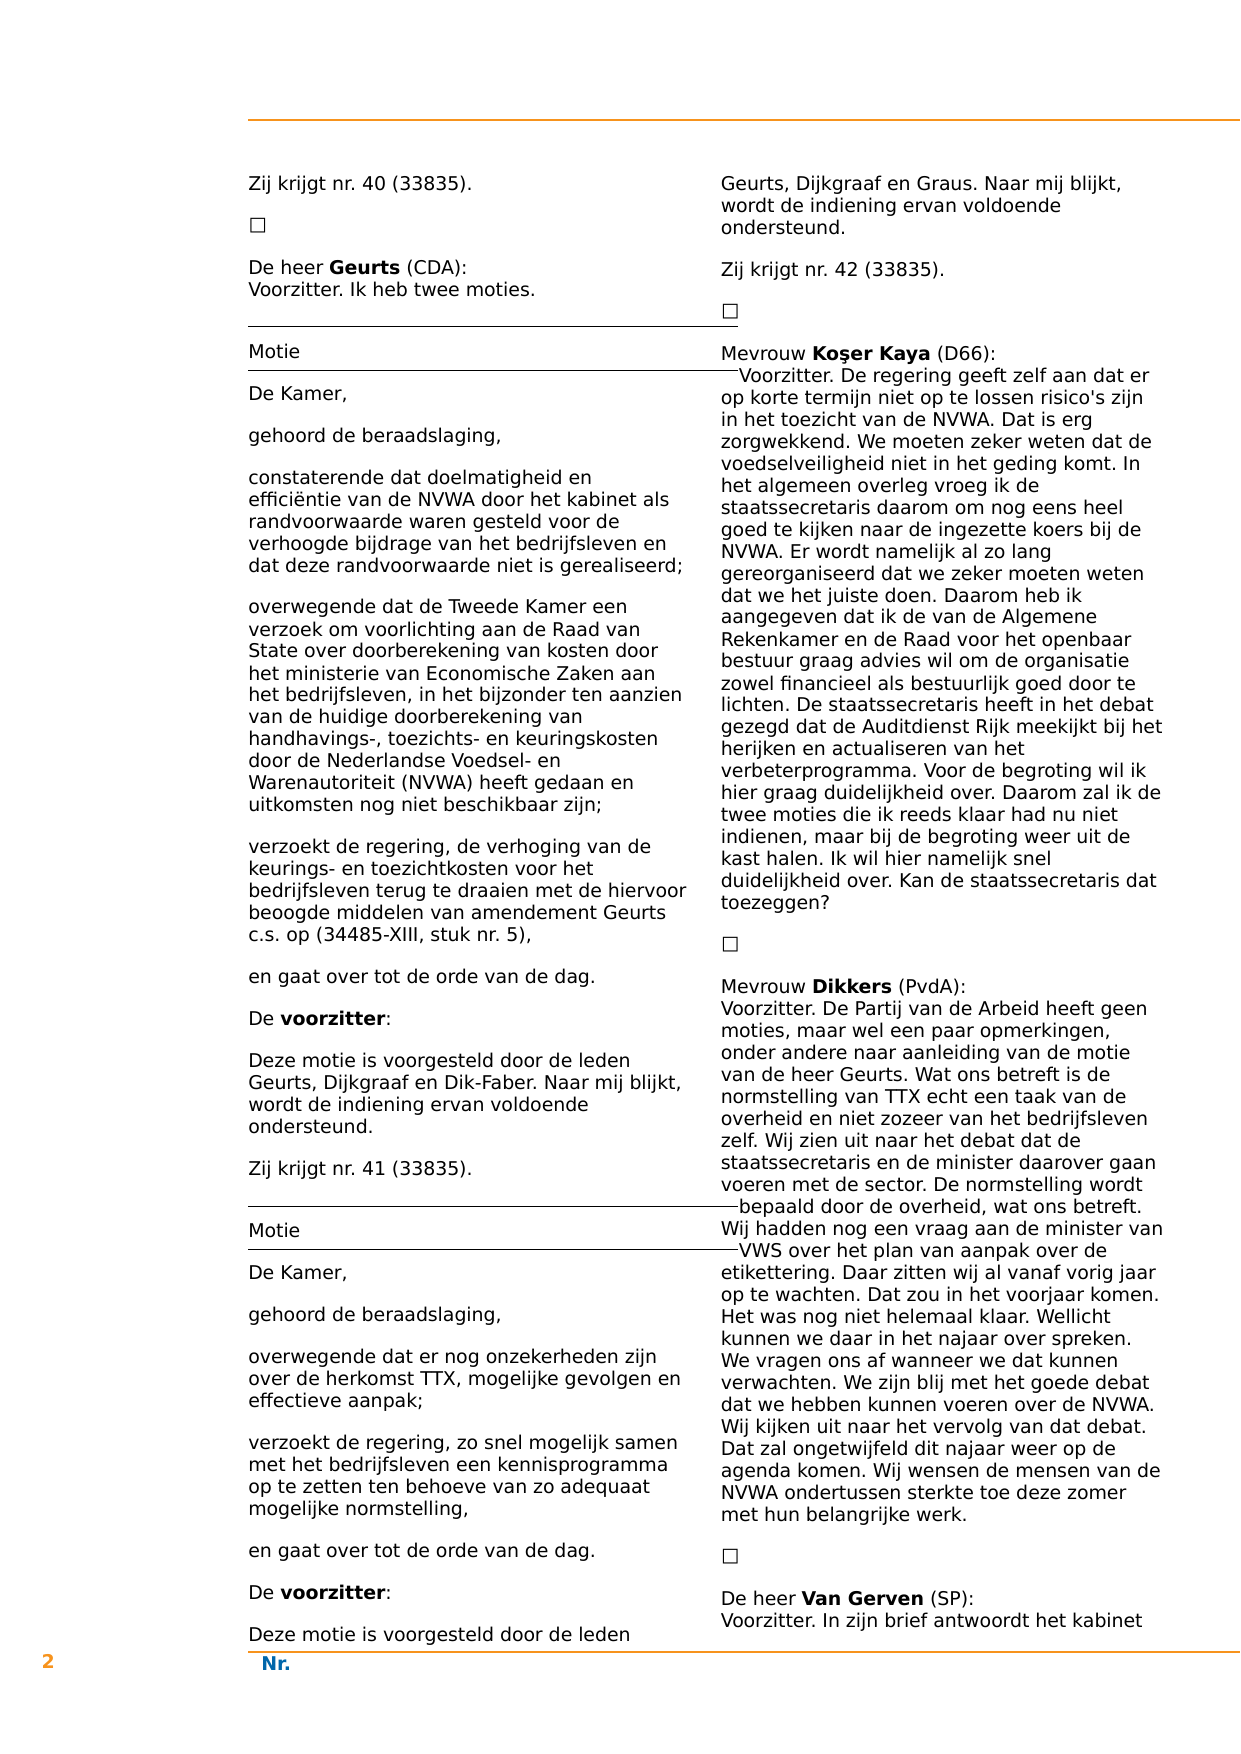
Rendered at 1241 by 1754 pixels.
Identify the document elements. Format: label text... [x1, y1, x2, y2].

text Voorzitter. De Partij van de Arbeid heeft geen moties, maar wel een paar opmerkingen, onder andere naar aanleiding van de motie van de heer Geurts. Wat ons betreft is de normstelling van TTX echt een taak van de overheid en niet zozeer van het bedrijfsleven zelf. Wij zien uit naar het debat dat de staatssecretaris en de minister daarover gaan voeren met de sector. De normstelling wordt bepaald door de overheid, wat ons betreft. Wij hadden nog een vraag aan de minister van VWS over het plan van aanpak over de etikettering. Daar zitten wij al vanaf vorig jaar op te wachten. Dat zou in het voorjaar komen. Het was nog niet helemaal klaar. Wellicht kunnen we daar in het najaar over spreken. We vragen ons af wanneer we dat kunnen verwachten. We zijn blij met het goede debat dat we hebben kunnen voeren over de NVWA. Wij kijken uit naar het vervolg van dat debat. Dat zal ongetwijfeld dit najaar weer op de agenda komen. Wij wensen de mensen van de NVWA ondertussen sterkte toe deze zomer met hun belangrijke werk. [721, 998, 1163, 1526]
text ⬜ [248, 215, 691, 237]
text De heer Geurts (CDA): [248, 257, 691, 279]
text Deze motie is voorgesteld door de leden Geurts, Dijkgraaf en Dik-Faber. Naar mij blijkt, wordt de indiening ervan voldoende ondersteund. [248, 1050, 691, 1138]
text overwegende dat er nog onzekerheden zijn over de herkomst TTX, mogelijke gevolgen en effectieve aanpak; [248, 1346, 691, 1412]
text gehoord de beraadslaging, [248, 1304, 691, 1326]
text De heer Van Gerven (SP): [721, 1588, 1163, 1609]
text Voorzitter. De regering geeft zelf aan dat er op korte termijn niet op te lossen risico's zijn in het toezicht van de NVWA. Dat is erg zorgwekkend. We moeten zeker weten dat de voedselveiligheid niet in het geding komt. In het algemeen overleg vroeg ik de staatssecretaris daarom om nog eens heel goed te kijken naar de ingezette koers bij de NVWA. Er wordt namelijk al zo lang gereorganiseerd dat we zeker moeten weten dat we het juiste doen. Daarom heb ik aangegeven dat ik de van de Algemene Rekenkamer en de Raad voor het openbaar bestuur graag advies wil om de organisatie zowel financieel als bestuurlijk goed door te lichten. De staatssecretaris heeft in het debat gezegd dat de Auditdienst Rijk meekijkt bij het herijken en actualiseren van het verbeterprogramma. Voor de begroting wil ik hier graag duidelijkheid over. Daarom zal ik de twee moties die ik reeds klaar had nu niet indienen, maar bij de begroting weer uit de kast halen. Ik wil hier namelijk snel duidelijkheid over. Kan de staatssecretaris dat toezeggen? [721, 365, 1163, 914]
text Mevrouw Dikkers (PvdA): [721, 976, 1163, 998]
text overwegende dat de Tweede Kamer een verzoek om voorlichting aan de Raad van State over doorberekening van kosten door het ministerie van Economische Zaken aan het bedrijfsleven, in het bijzonder ten aanzien van de huidige doorberekening van handhavings-, toezichts- en keuringskosten door de Nederlandse Voedsel- en Warenautoriteit (NVWA) heeft gedaan en uitkomsten nog niet beschikbaar zijn; [248, 596, 691, 816]
text De voorzitter: [248, 1008, 691, 1030]
text Geurts, Dijkgraaf en Graus. Naar mij blijkt, wordt de indiening ervan voldoende ondersteund. [721, 173, 1163, 239]
text Zij krijgt nr. 40 (33835). [248, 173, 691, 195]
text Motie [248, 341, 691, 363]
text Zij krijgt nr. 41 (33835). [248, 1158, 691, 1180]
text en gaat over tot de orde van de dag. [248, 966, 691, 988]
text De voorzitter: [248, 1582, 691, 1604]
text ⬜ [721, 934, 1163, 956]
text gehoord de beraadslaging, [248, 424, 691, 447]
text verzoekt de regering, de verhoging van de keurings- en toezichtkosten voor het bedrijfsleven terug te draaien met de hiervoor beoogde middelen van amendement Geurts c.s. op (34485-XIII, stuk nr. 5), [248, 836, 691, 946]
text Voorzitter. In zijn brief antwoordt het kabinet [721, 1609, 1163, 1632]
text Deze motie is voorgesteld door de leden [248, 1624, 691, 1646]
text Motie [248, 1220, 691, 1242]
text De Kamer, [248, 1262, 691, 1284]
text Zij krijgt nr. 42 (33835). [721, 259, 1163, 281]
text ⬜ [721, 301, 1163, 323]
text ⬜ [721, 1546, 1163, 1568]
text verzoekt de regering, zo snel mogelijk samen met het bedrijfsleven een kennisprogramma op te zetten ten behoeve van zo adequaat mogelijke normstelling, [248, 1432, 691, 1520]
text De Kamer, [248, 383, 691, 404]
text constaterende dat doelmatigheid en efficiëntie van de NVWA door het kabinet als randvoorwaarde waren gesteld voor de verhoogde bijdrage van het bedrijfsleven en dat deze randvoorwaarde niet is gerealiseerd; [248, 467, 691, 576]
text en gaat over tot de orde van de dag. [248, 1540, 691, 1562]
text Mevrouw Koşer Kaya (D66): [721, 343, 1163, 365]
text Voorzitter. Ik heb twee moties. [248, 279, 691, 301]
